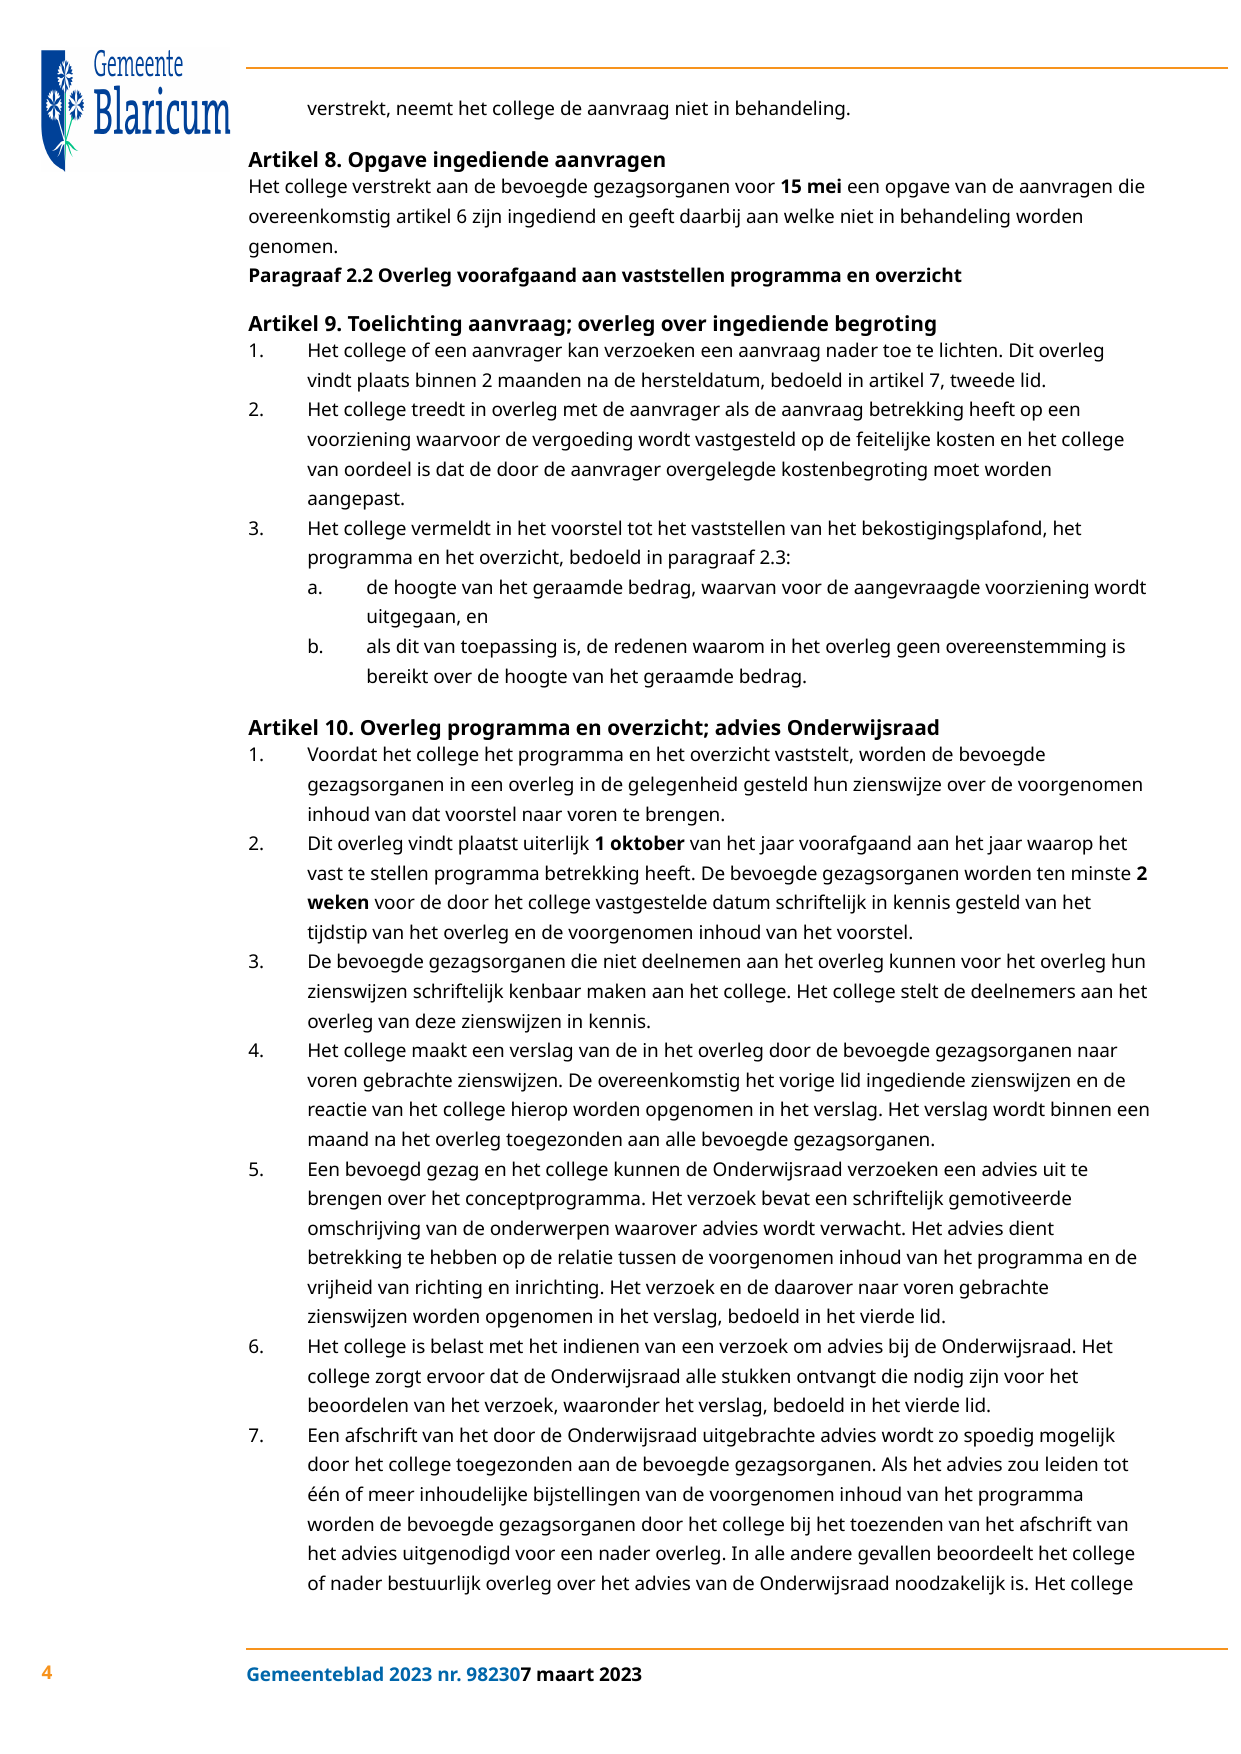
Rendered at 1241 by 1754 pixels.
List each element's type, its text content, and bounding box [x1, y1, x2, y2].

list Dit overleg vindt plaatst uiterlijk 1 oktober van het jaar voorafgaand aan het jaar waarop het vast te stellen programma betrekking heeft. De bevoegde gezagsorganen worden ten minste 2 weken voor de door het college vastgestelde datum schriftelijk in kennis gesteld van het tijdstip van het overleg en de voorgenomen inhoud van het voorstel. [248, 830, 1152, 945]
text Artikel 9. Toelichting aanvraag; overleg over ingediende begroting [248, 309, 1152, 337]
list Het college is belast met het indienen van een verzoek om advies bij de Onderwijsraad. Het college zorgt ervoor dat de Onderwijsraad alle stukken ontvangt die nodig zijn voor het beoordelen van het verzoek, waaronder het verslag, bedoeld in het vierde lid. [248, 1333, 1152, 1418]
list verstrekt, neemt het college de aanvraag niet in behandeling. [248, 95, 1152, 121]
list Een afschrift van het door de Onderwijsraad uitgebrachte advies wordt zo spoedig mogelijk door het college toegezonden aan de bevoegde gezagsorganen. Als het advies zou leiden tot één of meer inhoudelijke bijstellingen van de voorgenomen inhoud van het programma worden de bevoegde gezagsorganen door het college bij het toezenden van het afschrift van het advies uitgenodigd voor een nader overleg. In alle andere gevallen beoordeelt het college of nader bestuurlijk overleg over het advies van de Onderwijsraad noodzakelijk is. Het college [248, 1422, 1152, 1596]
text Paragraaf 2.2 Overleg voorafgaand aan vaststellen programma en overzicht [248, 262, 1152, 288]
list Een bevoegd gezag en het college kunnen de Onderwijsraad verzoeken een advies uit te brengen over het conceptprogramma. Het verzoek bevat een schriftelijk gemotiveerde omschrijving van de onderwerpen waarover advies wordt verwacht. Het advies dient betrekking te hebben op de relatie tussen de voorgenomen inhoud van het programma en de vrijheid van richting en inrichting. Het verzoek en de daarover naar voren gebrachte zienswijzen worden opgenomen in het verslag, bedoeld in het vierde lid. [248, 1156, 1152, 1329]
text Artikel 8. Opgave ingediende aanvragen [248, 145, 1152, 174]
list Het college treedt in overleg met de aanvrager als de aanvraag betrekking heeft op een voorziening waarvoor de vergoeding wordt vastgesteld op de feitelijke kosten en het college van oordeel is dat de door de aanvrager overgelegde kostenbegroting moet worden aangepast. [248, 397, 1152, 511]
list Het college of een aanvrager kan verzoeken een aanvraag nader toe te lichten. Dit overleg vindt plaats binnen 2 maanden na de hersteldatum, bedoeld in artikel 7, tweede lid. [248, 337, 1152, 393]
picture [41, 47, 231, 172]
text Artikel 10. Overleg programma en overzicht; advies Onderwijsraad [248, 713, 1152, 742]
list als dit van toepassing is, de redenen waarom in het overleg geen overeenstemming is bereikt over de hoogte van het geraamde bedrag. [307, 633, 1152, 688]
list De bevoegde gezagsorganen die niet deelnemen aan het overleg kunnen voor het overleg hun zienswijzen schriftelijk kenbaar maken aan het college. Het college stelt de deelnemers aan het overleg van deze zienswijzen in kennis. [248, 949, 1152, 1034]
list de hoogte van het geraamde bedrag, waarvan voor de aangevraagde voorziening wordt uitgegaan, en [307, 574, 1152, 629]
list Het college vermeldt in het voorstel tot het vaststellen van het bekostigingsplafond, het programma en het overzicht, bedoeld in paragraaf 2.3: [248, 515, 1152, 570]
text Het college verstrekt aan de bevoegde gezagsorganen voor 15 mei een opgave van de aanvragen die overeenkomstig artikel 6 zijn ingediend en geeft daarbij aan welke niet in behandeling worden genomen. [248, 174, 1152, 258]
list Het college maakt een verslag van de in het overleg door de bevoegde gezagsorganen naar voren gebrachte zienswijzen. De overeenkomstig het vorige lid ingediende zienswijzen en de reactie van het college hierop worden opgenomen in het verslag. Het verslag wordt binnen een maand na het overleg toegezonden aan alle bevoegde gezagsorganen. [248, 1037, 1152, 1152]
list Voordat het college het programma en het overzicht vaststelt, worden de bevoegde gezagsorganen in een overleg in de gelegenheid gesteld hun zienswijze over de voorgenomen inhoud van dat voorstel naar voren te brengen. [248, 742, 1152, 827]
